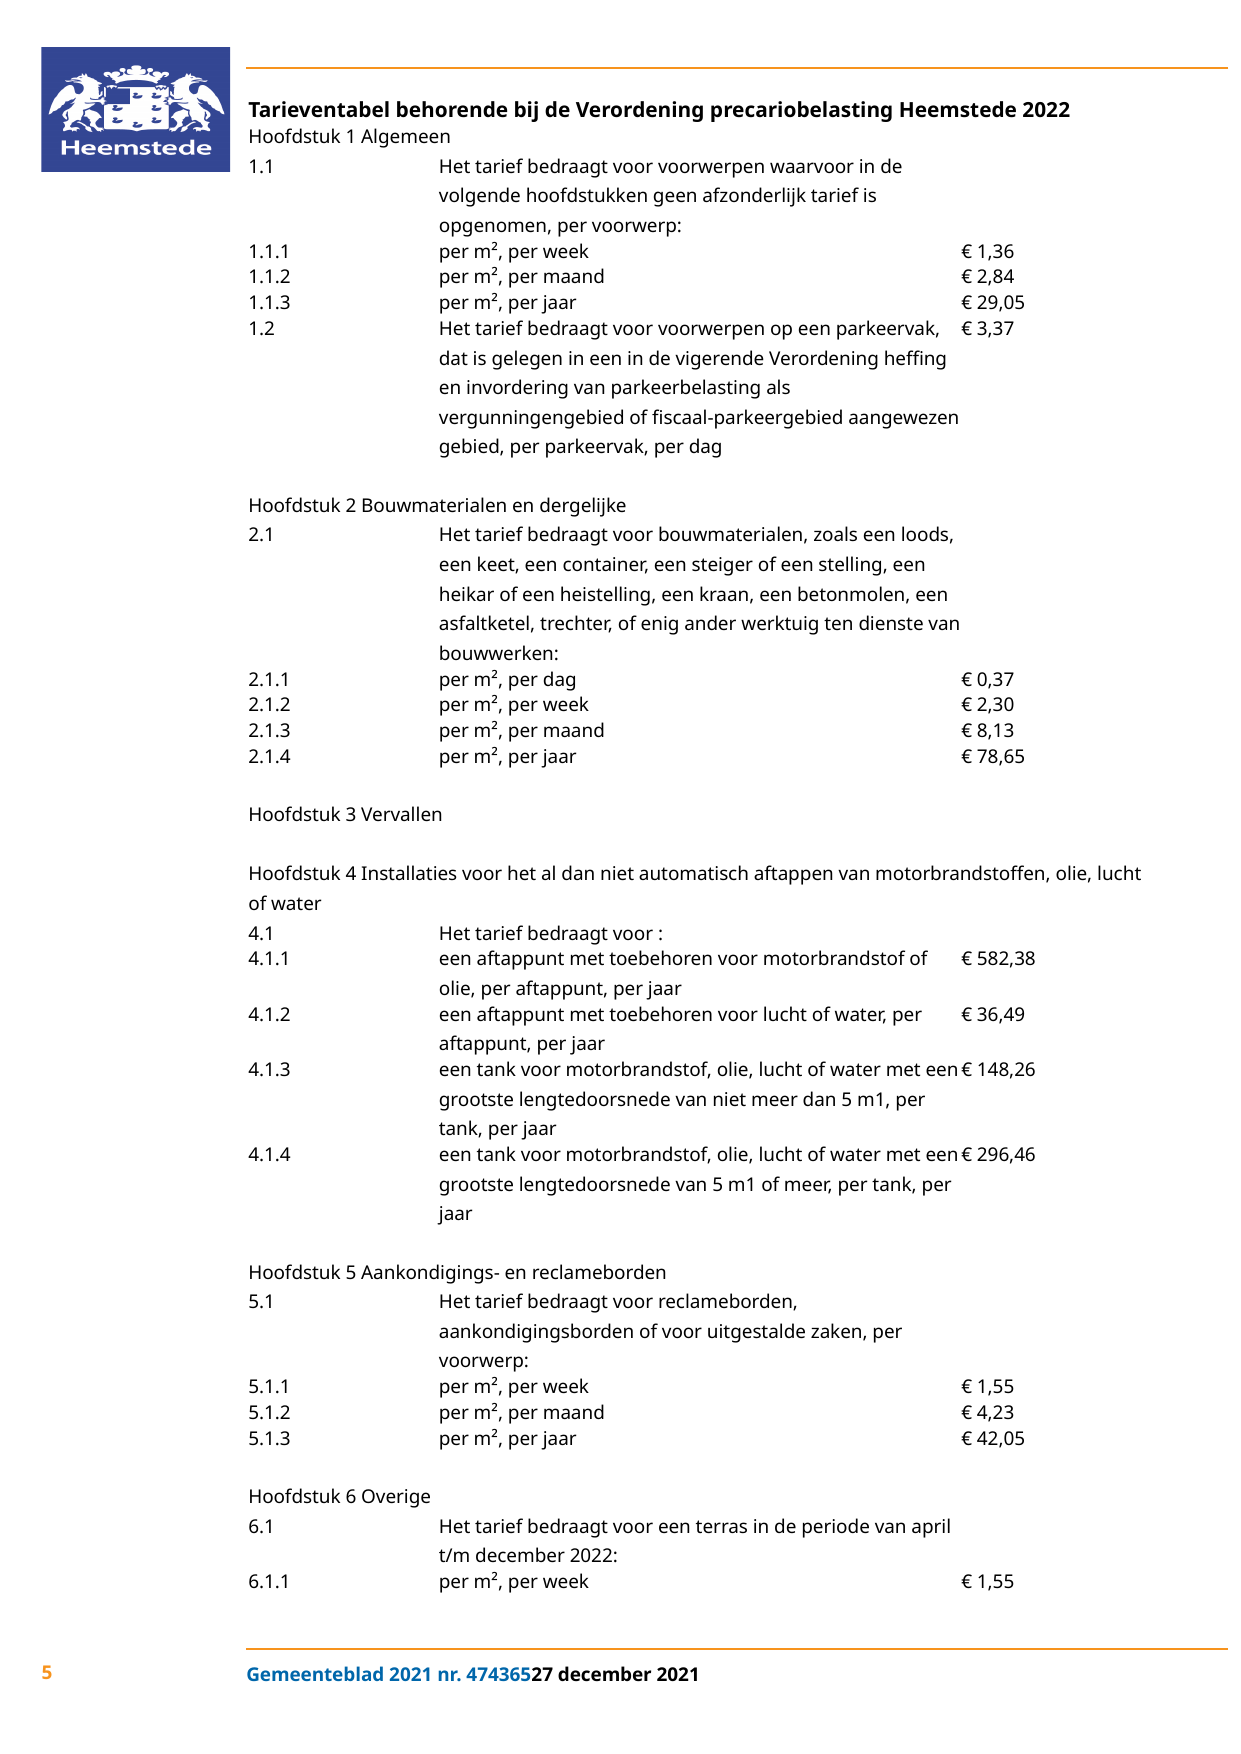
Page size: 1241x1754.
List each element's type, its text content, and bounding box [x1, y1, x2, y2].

table_cell 5.1.1 [248, 1374, 439, 1399]
table_cell 4.1.3 [248, 1056, 439, 1141]
table_header 4.1 [248, 920, 439, 946]
table_cell € 36,49 [961, 1001, 1152, 1056]
table_header Het tarief bedraagt voor : [439, 920, 961, 946]
table_cell een tank voor motorbrandstof, olie, lucht of water met een grootste lengtedoorsnede van niet meer dan 5 m1, per tank, per jaar [439, 1056, 961, 1141]
text Hoofdstuk 2 Bouwmaterialen en dergelijke [248, 492, 1152, 518]
table_cell 1.1.2 [248, 264, 439, 289]
text Hoofdstuk 5 Aankondigings- en reclameborden [248, 1259, 1152, 1284]
table_cell per m², per week [439, 238, 961, 264]
text Hoofdstuk 4 Installaties voor het al dan niet automatisch aftappen van motorbrandstoffen, olie, lucht of water [248, 861, 1152, 916]
text Hoofdstuk 6 Overige [248, 1483, 1152, 1509]
table_cell per m², per maand [439, 717, 961, 743]
table_cell 1.1.3 [248, 289, 439, 315]
table_header Het tarief bedraagt voor reclameborden, aankondigingsborden of voor uitgestalde zaken, per voorwerp: [439, 1289, 961, 1373]
table_cell € 29,05 [961, 289, 1152, 315]
text Tarieventabel behorende bij de Verordening precariobelasting Heemstede 2022 [248, 95, 1152, 123]
table_cell een aftappunt met toebehoren voor motorbrandstof of olie, per aftappunt, per jaar [439, 946, 961, 1001]
table_cell per m², per jaar [439, 1425, 961, 1451]
table_cell € 3,37 [961, 315, 1152, 459]
table_cell € 42,05 [961, 1425, 1152, 1451]
table_cell per m², per jaar [439, 289, 961, 315]
table_header Het tarief bedraagt voor bouwmaterialen, zoals een loods, een keet, een container, een steiger of een stelling, een heikar of een heistelling, een kraan, een betonmolen, een asfaltketel, trechter, of enig ander werktuig ten dienste van bouwwerken: [439, 522, 961, 666]
table_cell € 582,38 [961, 946, 1152, 1001]
table_cell per m², per dag [439, 666, 961, 691]
table_cell € 1,55 [961, 1374, 1152, 1399]
table_cell € 4,23 [961, 1399, 1152, 1425]
table_cell € 2,84 [961, 264, 1152, 289]
table_cell 4.1.4 [248, 1141, 439, 1226]
table_cell 6.1.1 [248, 1569, 439, 1594]
table_cell € 78,65 [961, 743, 1152, 769]
table_header [961, 1513, 1152, 1568]
table_cell een tank voor motorbrandstof, olie, lucht of water met een grootste lengtedoorsnede van 5 m1 of meer, per tank, per jaar [439, 1141, 961, 1226]
text Hoofdstuk 3 Vervallen [248, 801, 1152, 827]
table_cell 5.1.3 [248, 1425, 439, 1451]
table_cell € 1,55 [961, 1569, 1152, 1594]
table_header 1.1 [248, 153, 439, 238]
table_cell Het tarief bedraagt voor voorwerpen op een parkeervak, dat is gelegen in een in de vigerende Verordening heffing en invordering van parkeerbelasting als vergunningengebied of fiscaal-parkeergebied aangewezen gebied, per parkeervak, per dag [439, 315, 961, 459]
table_header [961, 522, 1152, 666]
table_cell per m², per jaar [439, 743, 961, 769]
table_header 2.1 [248, 522, 439, 666]
table_cell 4.1.2 [248, 1001, 439, 1056]
table_cell € 0,37 [961, 666, 1152, 691]
picture [41, 47, 231, 172]
table_cell 2.1.2 [248, 691, 439, 717]
table_cell 2.1.3 [248, 717, 439, 743]
table_header Het tarief bedraagt voor voorwerpen waarvoor in de volgende hoofdstukken geen afzonderlijk tarief is opgenomen, per voorwerp: [439, 153, 961, 238]
table_header 6.1 [248, 1513, 439, 1568]
table_cell € 2,30 [961, 691, 1152, 717]
text Hoofdstuk 1 Algemeen [248, 123, 1152, 149]
table_cell 1.2 [248, 315, 439, 459]
table_cell per m², per week [439, 691, 961, 717]
table_cell een aftappunt met toebehoren voor lucht of water, per aftappunt, per jaar [439, 1001, 961, 1056]
table_header [961, 920, 1152, 946]
table_header Het tarief bedraagt voor een terras in de periode van april t/m december 2022: [439, 1513, 961, 1568]
table_cell per m², per maand [439, 264, 961, 289]
table_cell € 1,36 [961, 238, 1152, 264]
table_cell per m², per week [439, 1374, 961, 1399]
table_cell € 148,26 [961, 1056, 1152, 1141]
table_header [961, 153, 1152, 238]
table_cell per m², per week [439, 1569, 961, 1594]
table_header 5.1 [248, 1289, 439, 1373]
table_cell € 296,46 [961, 1141, 1152, 1226]
table_header [961, 1289, 1152, 1373]
table_cell 5.1.2 [248, 1399, 439, 1425]
table_cell € 8,13 [961, 717, 1152, 743]
table_cell 2.1.1 [248, 666, 439, 691]
table_cell 2.1.4 [248, 743, 439, 769]
table_cell per m², per maand [439, 1399, 961, 1425]
table_cell 4.1.1 [248, 946, 439, 1001]
table_cell 1.1.1 [248, 238, 439, 264]
